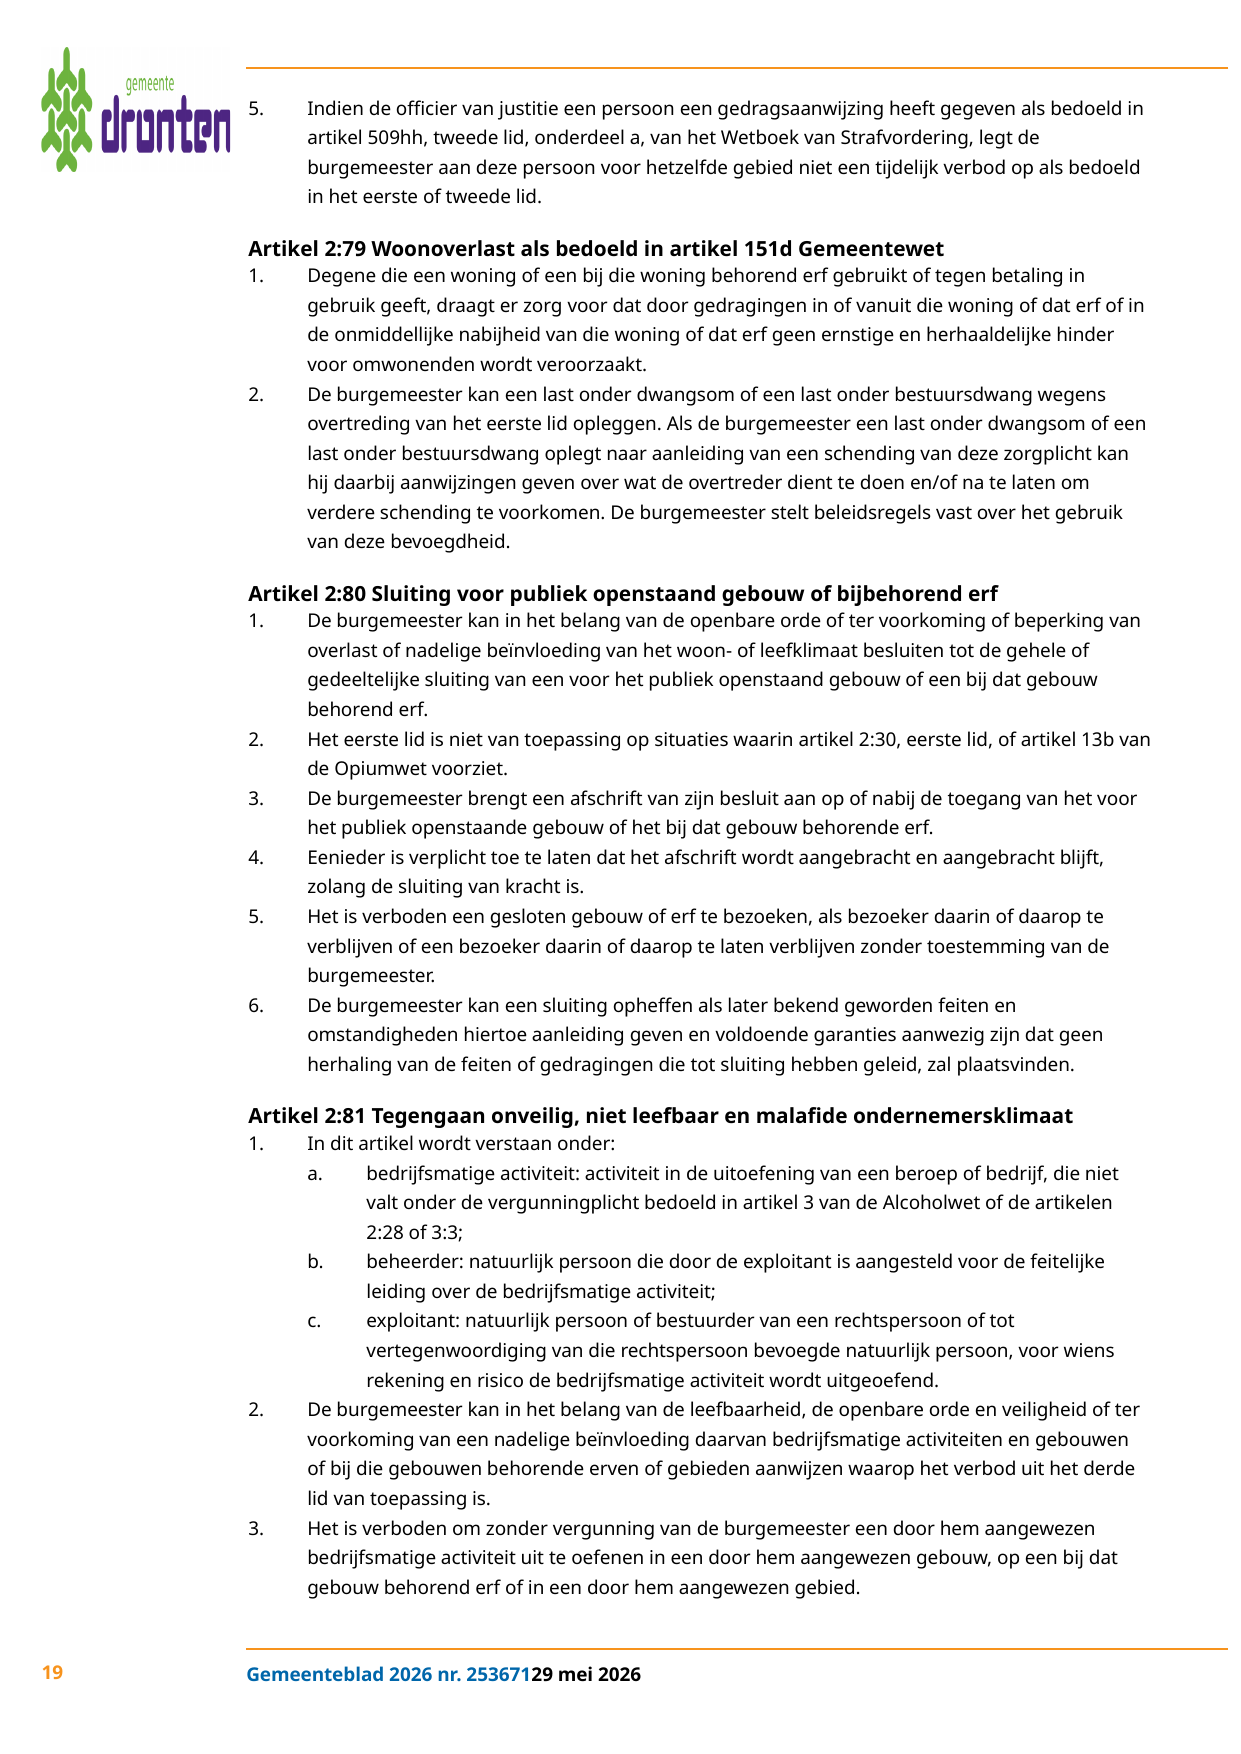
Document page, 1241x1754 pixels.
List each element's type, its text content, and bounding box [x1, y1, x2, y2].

list Degene die een woning of een bij die woning behorend erf gebruikt of tegen betaling in gebruik geeft, draagt er zorg voor dat door gedragingen in of vanuit die woning of dat erf of in de onmiddellijke nabijheid van die woning of dat erf geen ernstige en herhaaldelijke hinder voor omwonenden wordt veroorzaakt. [248, 262, 1152, 377]
list Eenieder is verplicht toe te laten dat het afschrift wordt aangebracht en aangebracht blijft, zolang de sluiting van kracht is. [248, 844, 1152, 899]
picture [41, 47, 231, 172]
list Indien de officier van justitie een persoon een gedragsaanwijzing heeft gegeven als bedoeld in artikel 509hh, tweede lid, onderdeel a, van het Wetboek van Strafvordering, legt de burgemeester aan deze persoon voor hetzelfde gebied niet een tijdelijk verbod op als bedoeld in het eerste of tweede lid. [248, 95, 1152, 209]
text Artikel 2:79 Woonoverlast als bedoeld in artikel 151d Gemeentewet [248, 234, 1152, 262]
text Artikel 2:81 Tegengaan onveilig, niet leefbaar en malafide ondernemersklimaat [248, 1102, 1152, 1130]
list Het is verboden een gesloten gebouw of erf te bezoeken, als bezoeker daarin of daarop te verblijven of een bezoeker daarin of daarop te laten verblijven zonder toestemming van de burgemeester. [248, 903, 1152, 988]
list Het eerste lid is niet van toepassing op situaties waarin artikel 2:30, eerste lid, of artikel 13b van de Opiumwet voorziet. [248, 726, 1152, 781]
list De burgemeester brengt een afschrift van zijn besluit aan op of nabij de toegang van het voor het publiek openstaande gebouw of het bij dat gebouw behorende erf. [248, 785, 1152, 840]
list exploitant: natuurlijk persoon of bestuurder van een rechtspersoon of tot vertegenwoordiging van die rechtspersoon bevoegde natuurlijk persoon, voor wiens rekening en risico de bedrijfsmatige activiteit wordt uitgeoefend. [307, 1308, 1152, 1392]
list De burgemeester kan een sluiting opheffen als later bekend geworden feiten en omstandigheden hiertoe aanleiding geven en voldoende garanties aanwezig zijn dat geen herhaling van de feiten of gedragingen die tot sluiting hebben geleid, zal plaatsvinden. [248, 992, 1152, 1077]
list De burgemeester kan in het belang van de openbare orde of ter voorkoming of beperking van overlast of nadelige beïnvloeding van het woon- of leefklimaat besluiten tot de gehele of gedeeltelijke sluiting van een voor het publiek openstaand gebouw of een bij dat gebouw behorend erf. [248, 607, 1152, 722]
list beheerder: natuurlijk persoon die door de exploitant is aangesteld voor de feitelijke leiding over de bedrijfsmatige activiteit; [307, 1248, 1152, 1304]
list Het is verboden om zonder vergunning van de burgemeester een door hem aangewezen bedrijfsmatige activiteit uit te oefenen in een door hem aangewezen gebouw, op een bij dat gebouw behorend erf of in een door hem aangewezen gebied. [248, 1515, 1152, 1599]
list De burgemeester kan een last onder dwangsom of een last onder bestuursdwang wegens overtreding van het eerste lid opleggen. Als de burgemeester een last onder dwangsom of een last onder bestuursdwang oplegt naar aanleiding van een schending van deze zorgplicht kan hij daarbij aanwijzingen geven over wat de overtreder dient te doen en/of na te laten om verdere schending te voorkomen. De burgemeester stelt beleidsregels vast over het gebruik van deze bevoegdheid. [248, 381, 1152, 554]
list bedrijfsmatige activiteit: activiteit in de uitoefening van een beroep of bedrijf, die niet valt onder de vergunningplicht bedoeld in artikel 3 van de Alcoholwet of de artikelen 2:28 of 3:3; [307, 1160, 1152, 1244]
text Artikel 2:80 Sluiting voor publiek openstaand gebouw of bijbehorend erf [248, 579, 1152, 607]
list In dit artikel wordt verstaan onder: [248, 1130, 1152, 1156]
list De burgemeester kan in het belang van de leefbaarheid, de openbare orde en veiligheid of ter voorkoming van een nadelige beïnvloeding daarvan bedrijfsmatige activiteiten en gebouwen of bij die gebouwen behorende erven of gebieden aanwijzen waarop het verbod uit het derde lid van toepassing is. [248, 1396, 1152, 1511]
